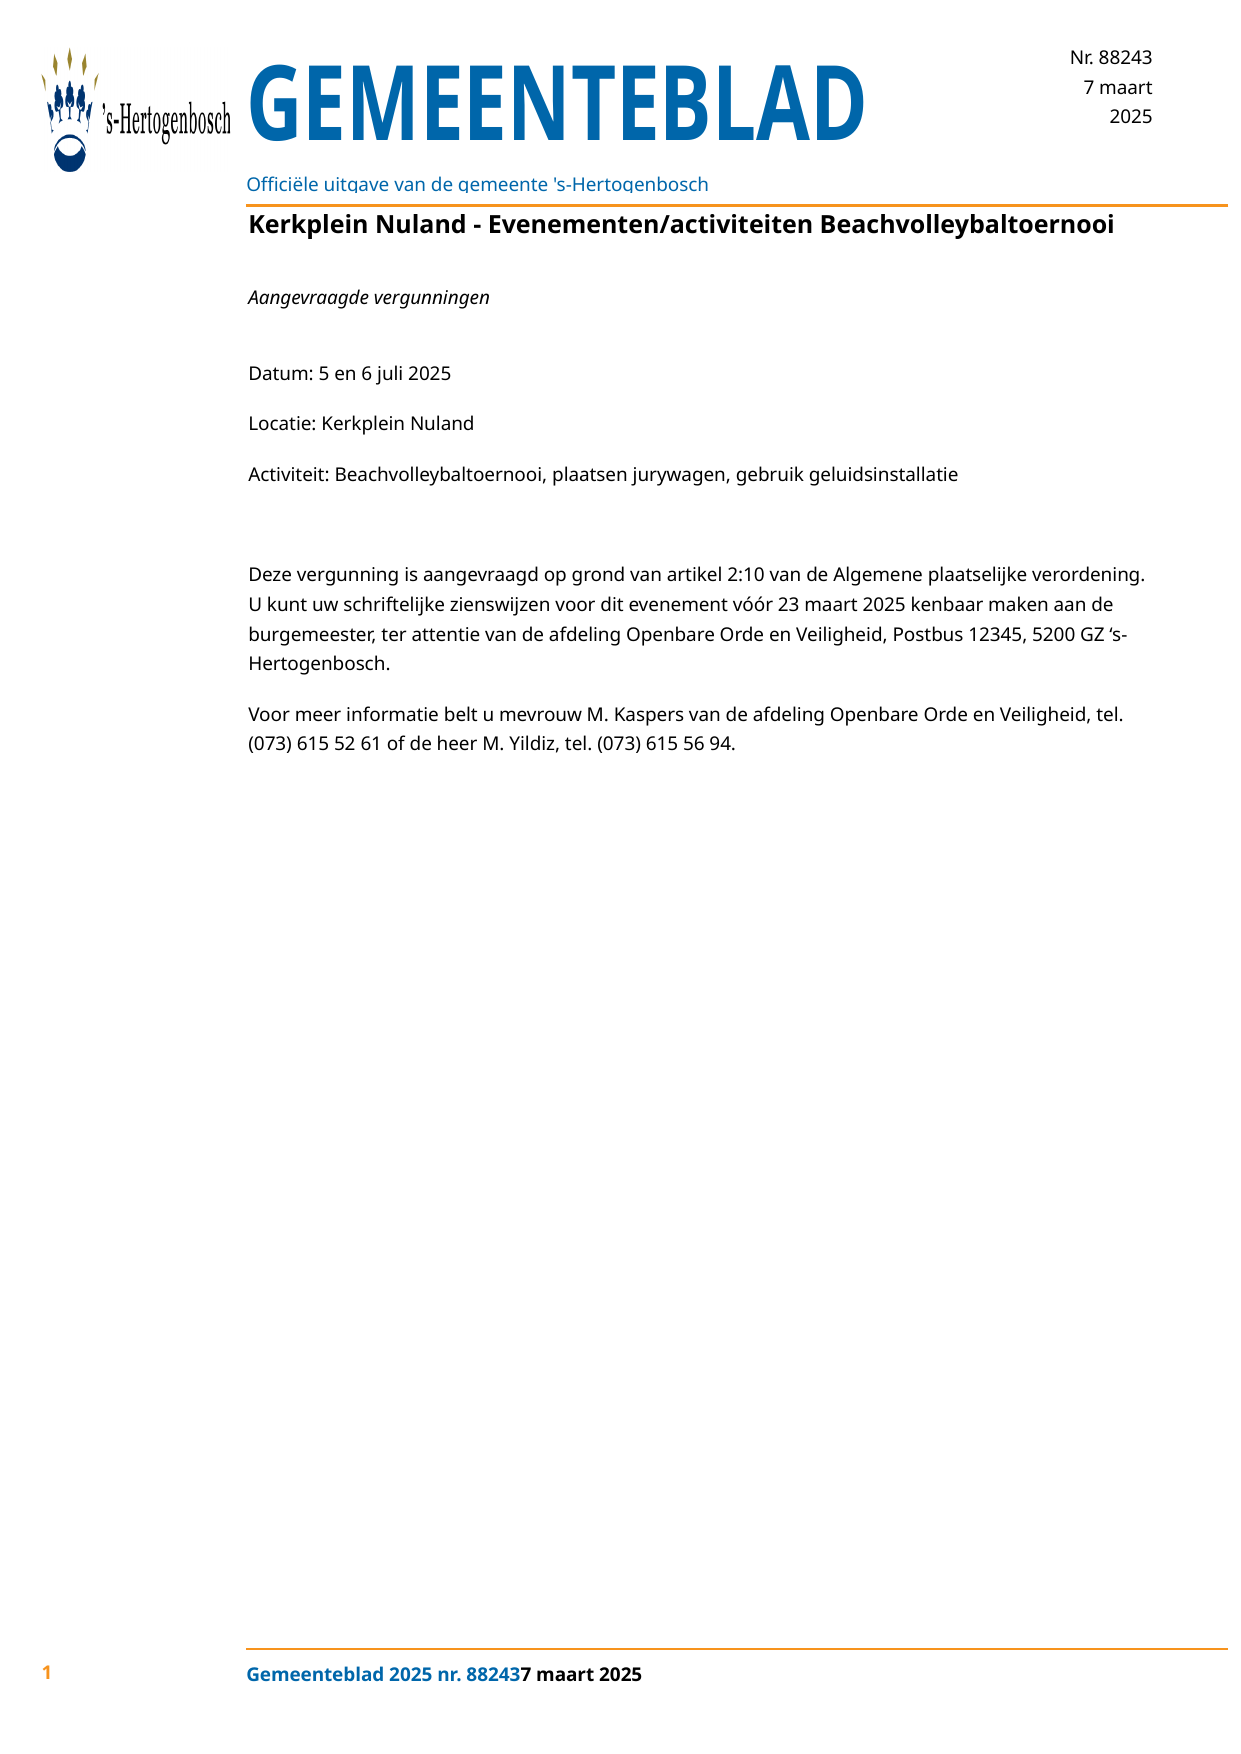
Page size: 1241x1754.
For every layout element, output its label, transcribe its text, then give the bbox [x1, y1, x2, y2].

picture [41, 47, 231, 172]
text Deze vergunning is aangevraagd op grond van artikel 2:10 van de Algemene plaatselijke verordening. U kunt uw schriftelijke zienswijzen voor dit evenement vóór 23 maart 2025 kenbaar maken aan de burgemeester, ter attentie van de afdeling Openbare Orde en Veiligheid, Postbus 12345, 5200 GZ ‘s-Hertogenbosch. [248, 562, 1152, 676]
text Activiteit: Beachvolleybaltoernooi, plaatsen jurywagen, gebruik geluidsinstallatie [248, 461, 1152, 487]
text Voor meer informatie belt u mevrouw M. Kaspers van de afdeling Openbare Orde en Veiligheid, tel. (073) 615 52 61 of de heer M. Yildiz, tel. (073) 615 56 94. [248, 701, 1152, 756]
text Datum: 5 en 6 juli 2025 [248, 360, 1152, 386]
text Kerkplein Nuland - Evenementen/activiteiten Beachvolleybaltoernooi [248, 207, 1152, 241]
text Aangevraagde vergunningen [248, 284, 1152, 309]
text Locatie: Kerkplein Nuland [248, 410, 1152, 436]
